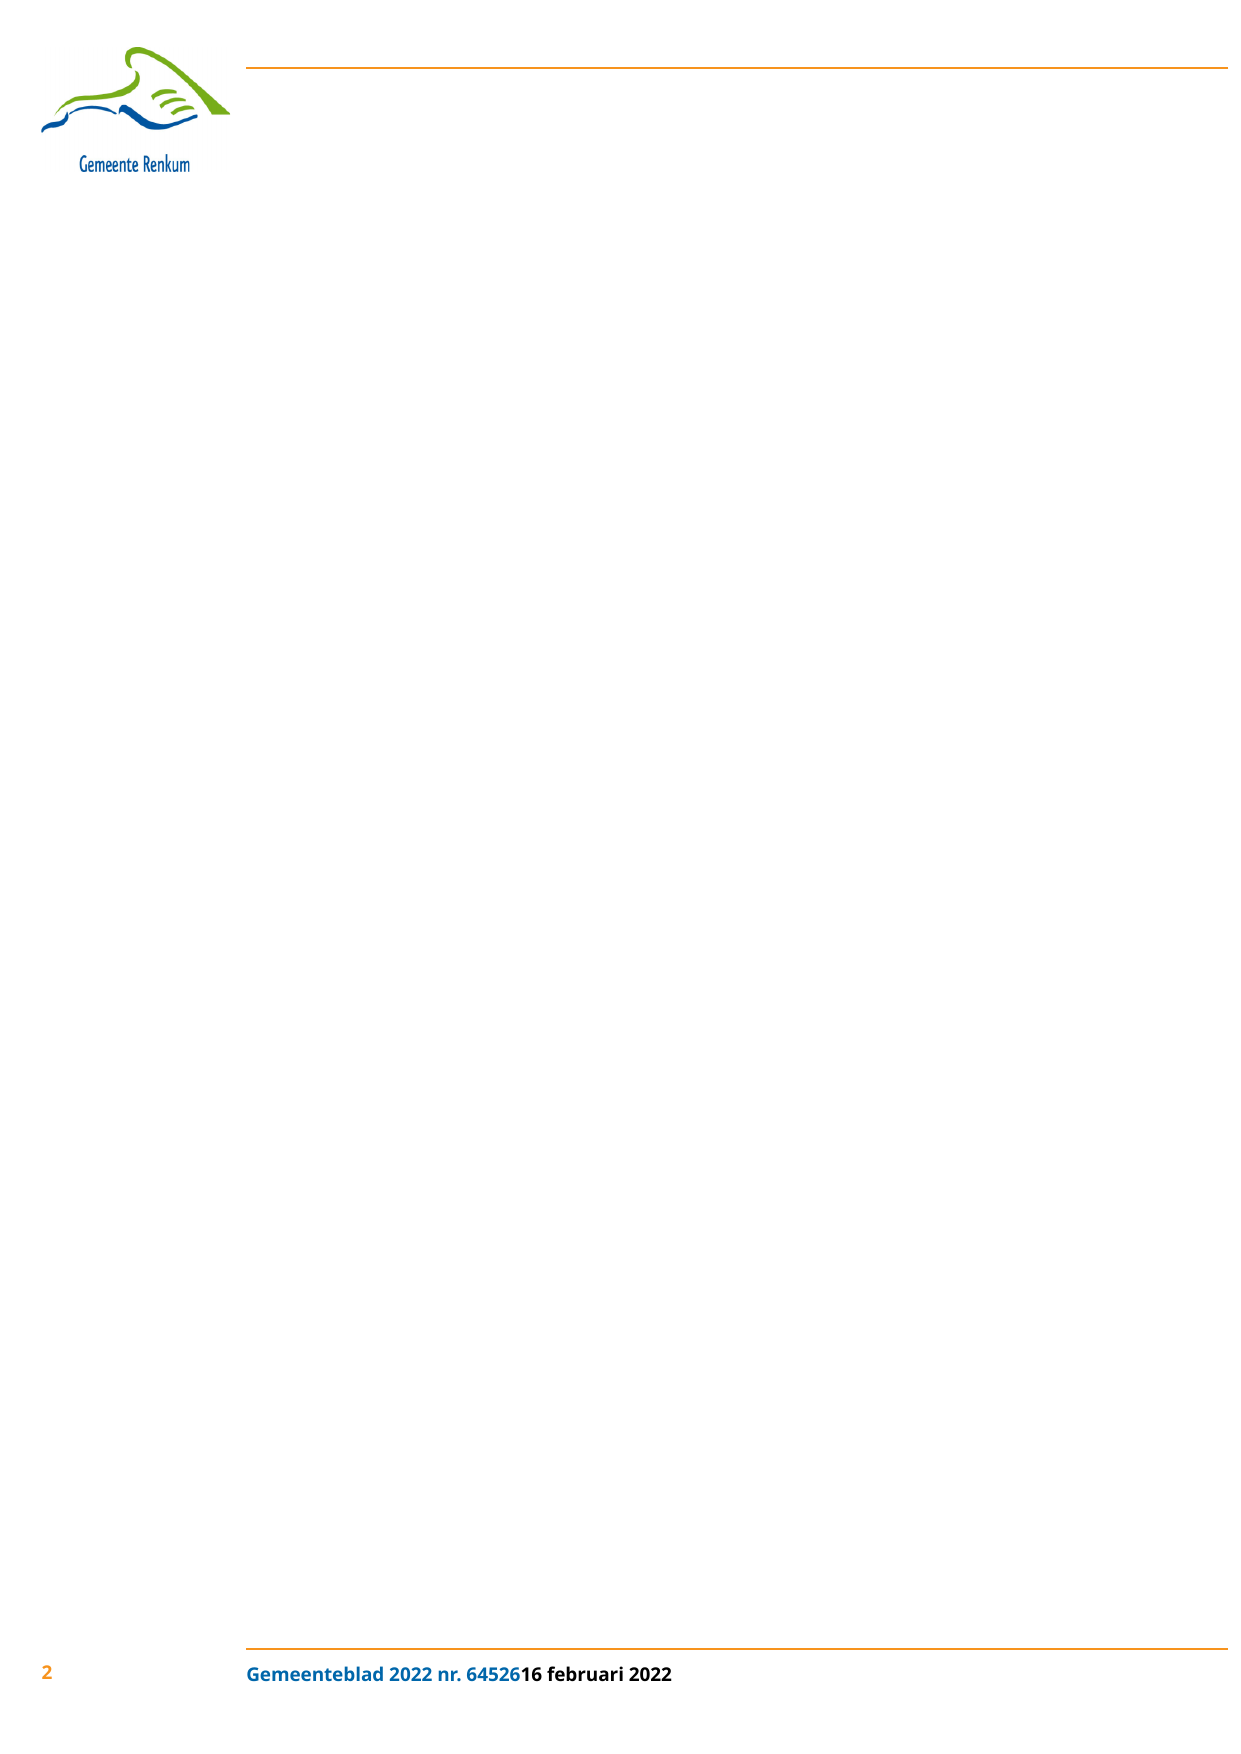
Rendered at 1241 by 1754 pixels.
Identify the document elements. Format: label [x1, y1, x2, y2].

picture [41, 47, 231, 172]
